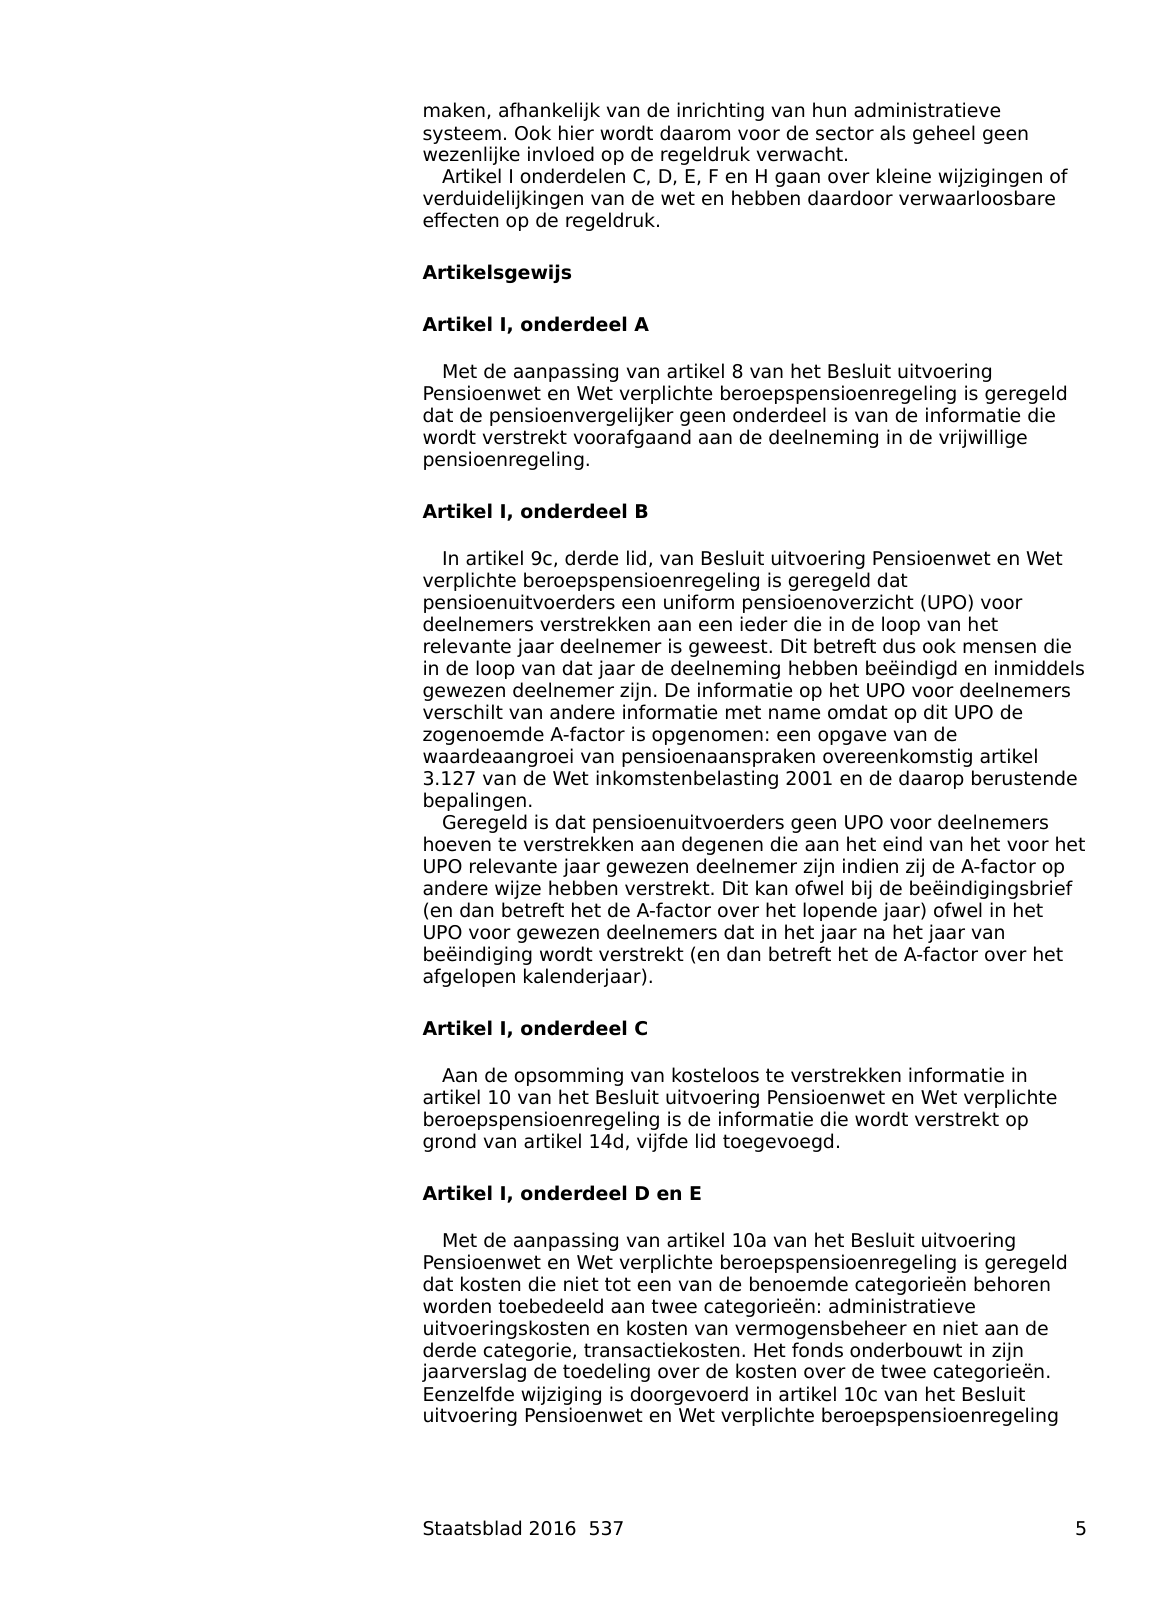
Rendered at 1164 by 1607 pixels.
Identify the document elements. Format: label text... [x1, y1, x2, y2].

text Met de aanpassing van artikel 8 van het Besluit uitvoering Pensioenwet en Wet verplichte beroepspensioenregeling is geregeld dat de pensioenvergelijker geen onderdeel is van de informatie die wordt verstrekt voorafgaand aan de deelneming in de vrijwillige pensioenregeling. [422, 361, 1087, 471]
subtitle Artikel I, onderdeel A [422, 314, 1087, 336]
text Aan de opsomming van kosteloos te verstrekken informatie in artikel 10 van het Besluit uitvoering Pensioenwet en Wet verplichte beroepspensioenregeling is de informatie die wordt verstrekt op grond van artikel 14d, vijfde lid toegevoegd. [422, 1065, 1087, 1153]
text Artikel I onderdelen C, D, E, F en H gaan over kleine wijzigingen of verduidelijkingen van de wet en hebben daardoor verwaarloosbare effecten op de regeldruk. [422, 166, 1087, 232]
subtitle Artikel I, onderdeel D en E [422, 1183, 1087, 1204]
subtitle Artikelsgewijs [422, 262, 1087, 284]
subtitle Artikel I, onderdeel C [422, 1018, 1087, 1040]
text In artikel 9c, derde lid, van Besluit uitvoering Pensioenwet en Wet verplichte beroepspensioenregeling is geregeld dat pensioenuitvoerders een uniform pensioenoverzicht (UPO) voor deelnemers verstrekken aan een ieder die in de loop van het relevante jaar deelnemer is geweest. Dit betreft dus ook mensen die in de loop van dat jaar de deelneming hebben beëindigd en inmiddels gewezen deelnemer zijn. De informatie op het UPO voor deelnemers verschilt van andere informatie met name omdat op dit UPO de zogenoemde A-factor is opgenomen: een opgave van de waardeaangroei van pensioenaanspraken overeenkomstig artikel 3.127 van de Wet inkomstenbelasting 2001 en de daarop berustende bepalingen. [422, 548, 1087, 812]
subtitle Artikel I, onderdeel B [422, 501, 1087, 523]
text maken, afhankelijk van de inrichting van hun administratieve systeem. Ook hier wordt daarom voor de sector als geheel geen wezenlijke invloed op de regeldruk verwacht. [422, 100, 1087, 166]
text Geregeld is dat pensioenuitvoerders geen UPO voor deelnemers hoeven te verstrekken aan degenen die aan het eind van het voor het UPO relevante jaar gewezen deelnemer zijn indien zij de A-factor op andere wijze hebben verstrekt. Dit kan ofwel bij de beëindigingsbrief (en dan betreft het de A-factor over het lopende jaar) ofwel in het UPO voor gewezen deelnemers dat in het jaar na het jaar van beëindiging wordt verstrekt (en dan betreft het de A-factor over het afgelopen kalenderjaar). [422, 812, 1087, 988]
text Met de aanpassing van artikel 10a van het Besluit uitvoering Pensioenwet en Wet verplichte beroepspensioenregeling is geregeld dat kosten die niet tot een van de benoemde categorieën behoren worden toebedeeld aan twee categorieën: administratieve uitvoeringskosten en kosten van vermogensbeheer en niet aan de derde categorie, transactiekosten. Het fonds onderbouwt in zijn jaarverslag de toedeling over de kosten over de twee categorieën. Eenzelfde wijziging is doorgevoerd in artikel 10c van het Besluit uitvoering Pensioenwet en Wet verplichte beroepspensioenregeling [422, 1229, 1087, 1427]
